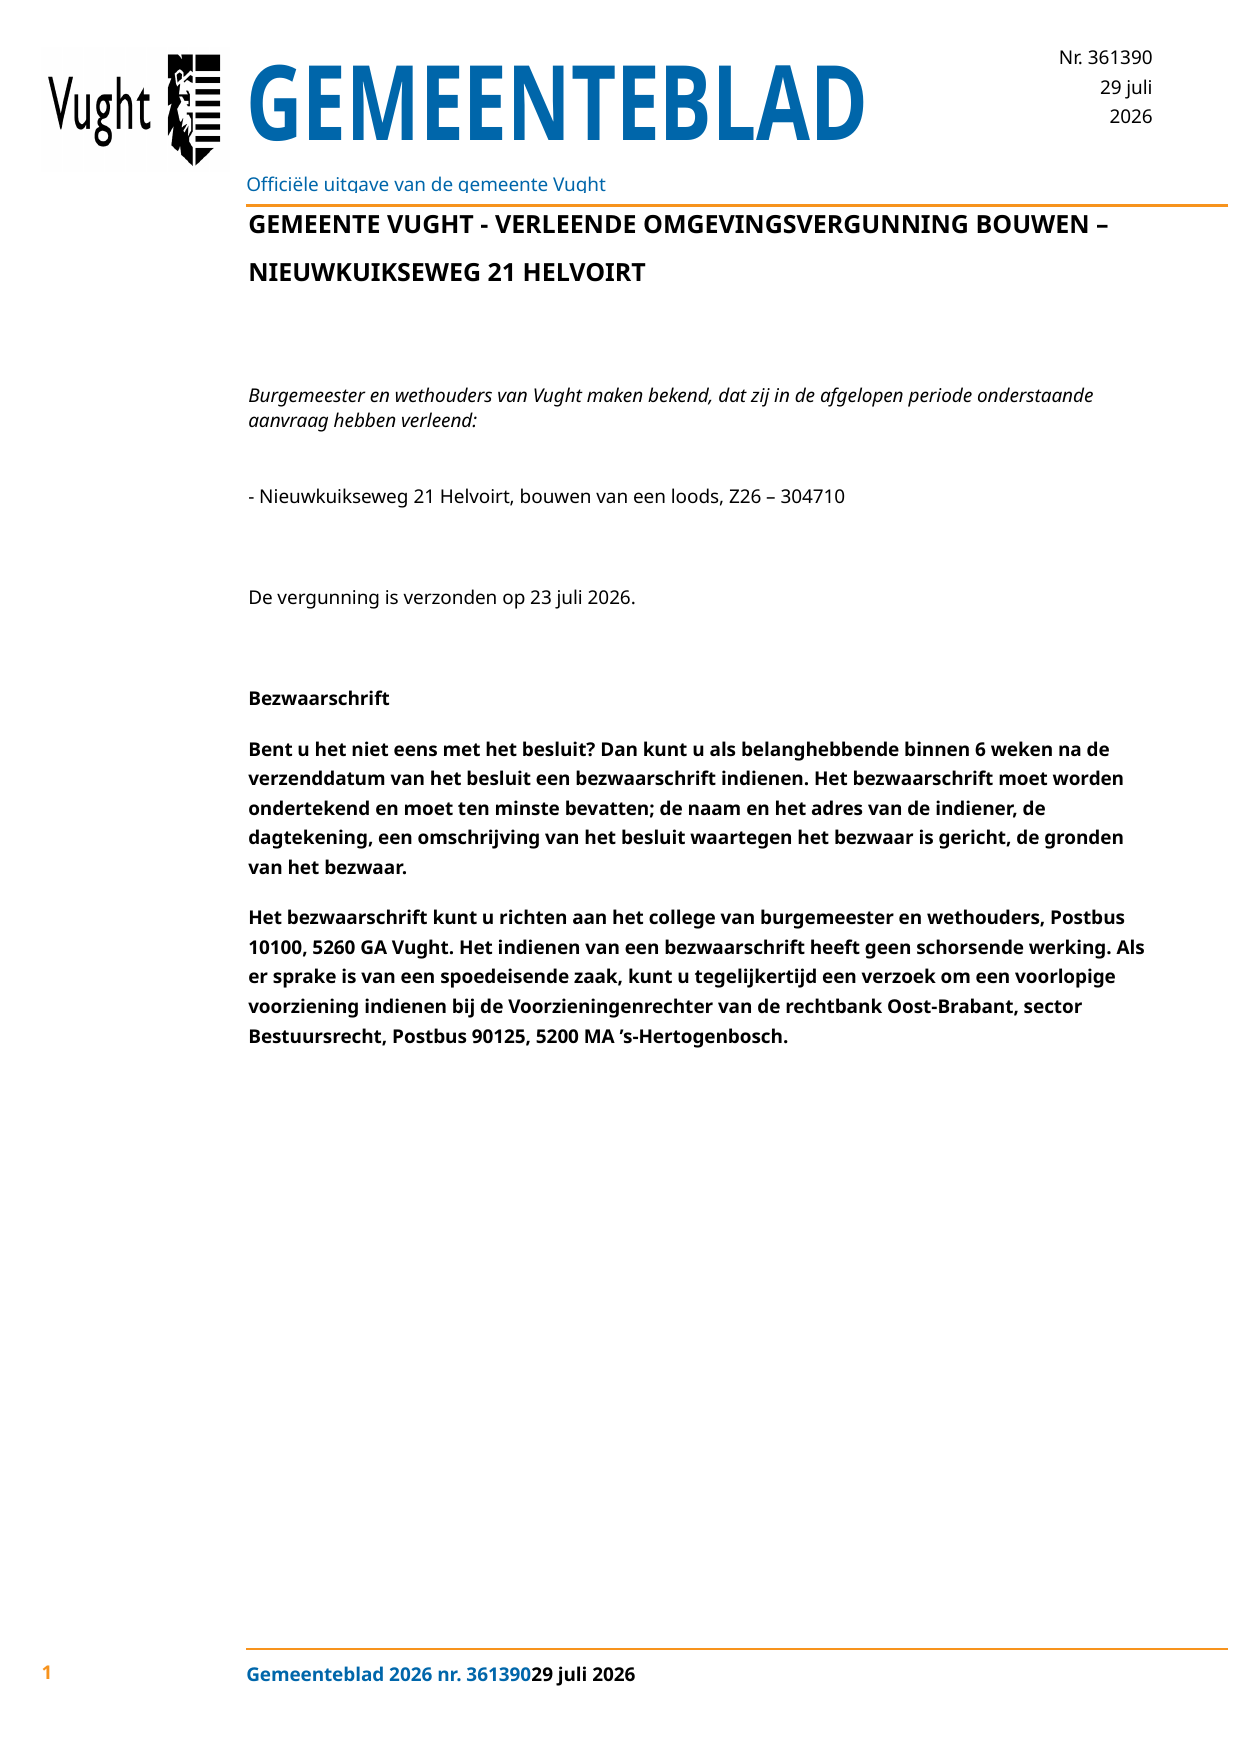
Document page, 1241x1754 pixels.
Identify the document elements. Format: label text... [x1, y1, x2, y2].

text GEMEENTE VUGHT - VERLEENDE OMGEVINGSVERGUNNING BOUWEN – NIEUWKUIKSEWEG 21 HELVOIRT [248, 207, 1152, 288]
text De vergunning is verzonden op 23 juli 2026. [248, 584, 1152, 610]
text Het bezwaarschrift kunt u richten aan het college van burgemeester en wethouders, Postbus 10100, 5260 GA Vught. Het indienen van een bezwaarschrift heeft geen schorsende werking. Als er sprake is van een spoedeisende zaak, kunt u tegelijkertijd een verzoek om een voorlopige voorziening indienen bij de Voorzieningenrechter van de rechtbank Oost-Brabant, sector Bestuursrecht, Postbus 90125, 5200 MA ’s-Hertogenbosch. [248, 904, 1152, 1049]
text Bezwaarschrift [248, 685, 1152, 711]
text - Nieuwkuikseweg 21 Helvoirt, bouwen van een loods, Z26 – 304710 [248, 484, 1152, 509]
text Burgemeester en wethouders van Vught maken bekend, dat zij in de afgelopen periode onderstaande aanvraag hebben verleend: [248, 382, 1152, 433]
text Bent u het niet eens met het besluit? Dan kunt u als belanghebbende binnen 6 weken na de verzenddatum van het besluit een bezwaarschrift indienen. Het bezwaarschrift moet worden ondertekend en moet ten minste bevatten; de naam en het adres van de indiener, de dagtekening, een omschrijving van het besluit waartegen het bezwaar is gericht, de gronden van het bezwaar. [248, 736, 1152, 880]
picture [41, 47, 231, 172]
